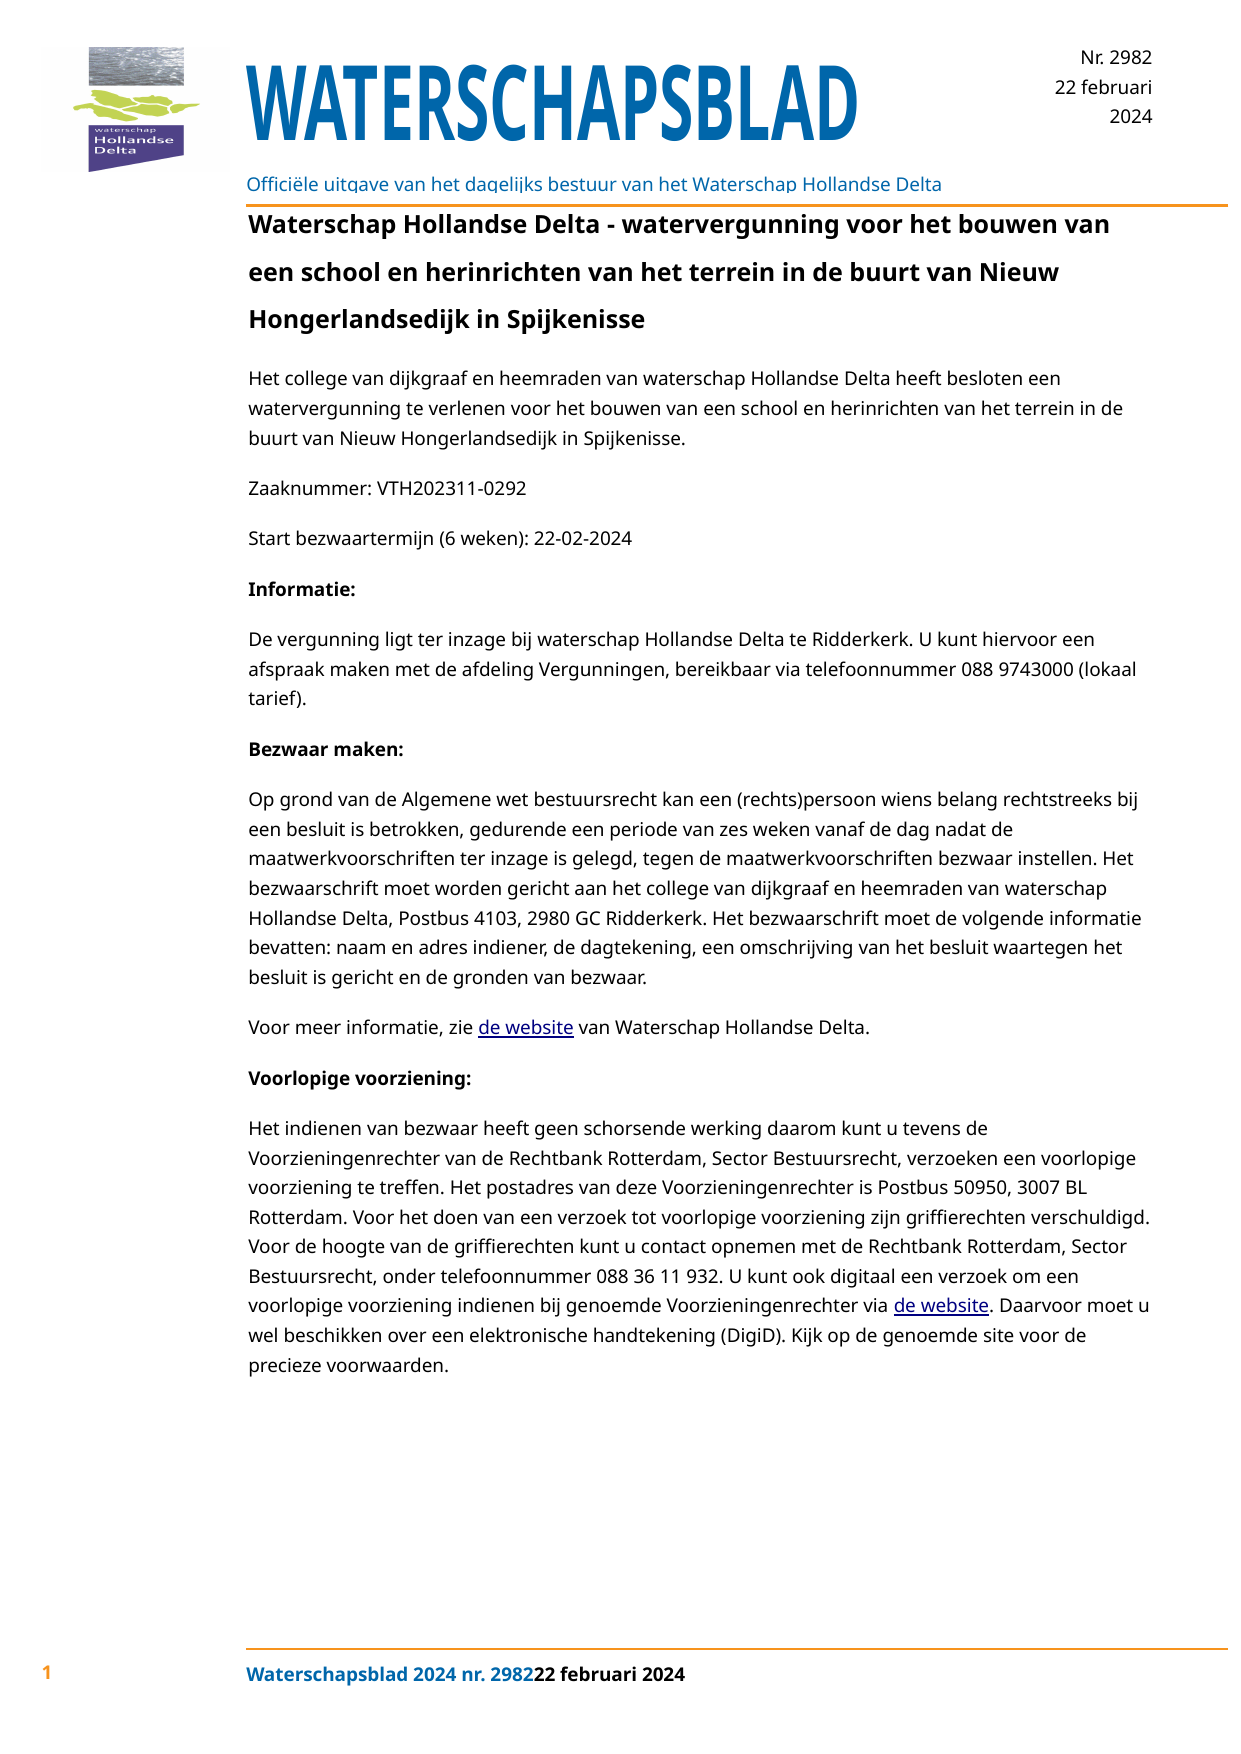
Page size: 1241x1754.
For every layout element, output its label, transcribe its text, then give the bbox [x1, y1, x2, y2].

text Start bezwaartermijn (6 weken): 22-02-2024 [248, 526, 1152, 551]
text De vergunning ligt ter inzage bij waterschap Hollandse Delta te Ridderkerk. U kunt hiervoor een afspraak maken met de afdeling Vergunningen, bereikbaar via telefoonnummer 088 9743000 (lokaal tarief). [248, 626, 1152, 711]
text Voor meer informatie, zie de website van Waterschap Hollandse Delta. [248, 1014, 1152, 1040]
text Zaaknummer: VTH202311-0292 [248, 475, 1152, 501]
text Op grond van de Algemene wet bestuursrecht kan een (rechts)persoon wiens belang rechtstreeks bij een besluit is betrokken, gedurende een periode van zes weken vanaf de dag nadat de maatwerkvoorschriften ter inzage is gelegd, tegen de maatwerkvoorschriften bezwaar instellen. Het bezwaarschrift moet worden gericht aan het college van dijkgraaf en heemraden van waterschap Hollandse Delta, Postbus 4103, 2980 GC Ridderkerk. Het bezwaarschrift moet de volgende informatie bevatten: naam en adres indiener, de dagtekening, een omschrijving van het besluit waartegen het besluit is gericht en de gronden van bezwaar. [248, 786, 1152, 989]
text Bezwaar maken: [248, 736, 1152, 762]
text Het indienen van bezwaar heeft geen schorsende werking daarom kunt u tevens de Voorzieningenrechter van de Rechtbank Rotterdam, Sector Bestuursrecht, verzoeken een voorlopige voorziening te treffen. Het postadres van deze Voorzieningenrechter is Postbus 50950, 3007 BL Rotterdam. Voor het doen van een verzoek tot voorlopige voorziening zijn griffierechten verschuldigd. Voor de hoogte van de griffierechten kunt u contact opnemen met de Rechtbank Rotterdam, Sector Bestuursrecht, onder telefoonnummer 088 36 11 932. U kunt ook digitaal een verzoek om een voorlopige voorziening indienen bij genoemde Voorzieningenrechter via de website. Daarvoor moet u wel beschikken over een elektronische handtekening (DigiD). Kijk op de genoemde site voor de precieze voorwaarden. [248, 1115, 1152, 1377]
text Het college van dijkgraaf en heemraden van waterschap Hollandse Delta heeft besloten een watervergunning te verlenen voor het bouwen van een school en herinrichten van het terrein in de buurt van Nieuw Hongerlandsedijk in Spijkenisse. [248, 366, 1152, 450]
text Voorlopige voorziening: [248, 1065, 1152, 1090]
picture [41, 47, 231, 172]
text Waterschap Hollandse Delta - watervergunning voor het bouwen van een school en herinrichten van het terrein in de buurt van Nieuw Hongerlandsedijk in Spijkenisse [248, 207, 1152, 336]
text Informatie: [248, 576, 1152, 602]
